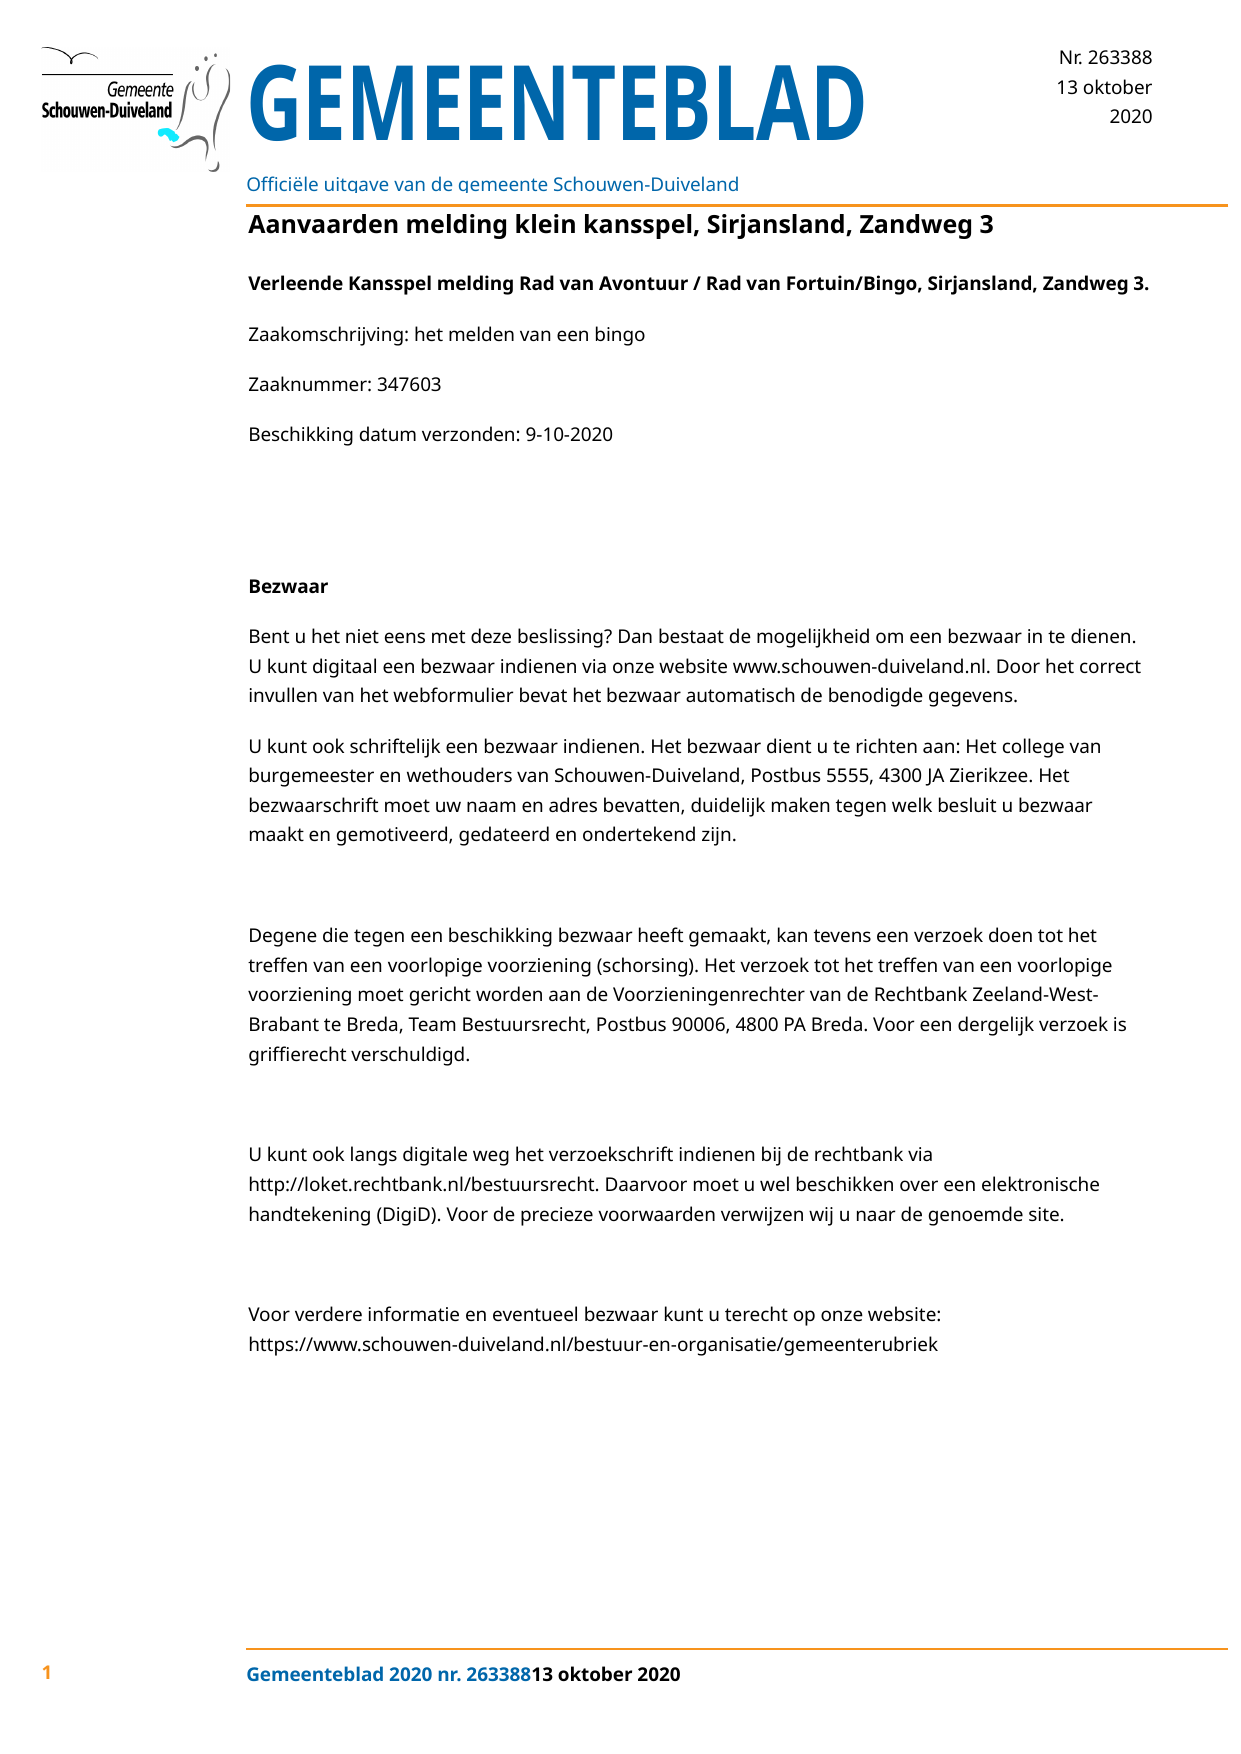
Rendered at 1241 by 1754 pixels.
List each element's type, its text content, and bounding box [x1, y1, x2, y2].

text Aanvaarden melding klein kansspel, Sirjansland, Zandweg 3 [248, 207, 1152, 241]
text Verleende Kansspel melding Rad van Avontuur / Rad van Fortuin/Bingo, Sirjansland, Zandweg 3. [248, 270, 1152, 296]
text Degene die tegen een beschikking bezwaar heeft gemaakt, kan tevens een verzoek doen tot het treffen van een voorlopige voorziening (schorsing). Het verzoek tot het treffen van een voorlopige voorziening moet gericht worden aan de Voorzieningenrechter van de Rechtbank Zeeland-West-Brabant te Breda, Team Bestuursrecht, Postbus 90006, 4800 PA Breda. Voor een dergelijk verzoek is griffierecht verschuldigd. [248, 922, 1152, 1066]
picture [41, 47, 231, 172]
text Bezwaar [248, 573, 1152, 598]
text Beschikking datum verzonden: 9-10-2020 [248, 422, 1152, 447]
text U kunt ook schriftelijk een bezwaar indienen. Het bezwaar dient u te richten aan: Het college van burgemeester en wethouders van Schouwen-Duiveland, Postbus 5555, 4300 JA Zierikzee. Het bezwaarschrift moet uw naam en adres bevatten, duidelijk maken tegen welk besluit u bezwaar maakt en gemotiveerd, gedateerd en ondertekend zijn. [248, 733, 1152, 847]
text Bent u het niet eens met deze beslissing? Dan bestaat de mogelijkheid om een bezwaar in te dienen. U kunt digitaal een bezwaar indienen via onze website www.schouwen-duiveland.nl. Door het correct invullen van het webformulier bevat het bezwaar automatisch de benodigde gegevens. [248, 623, 1152, 708]
text Zaakomschrijving: het melden van een bingo [248, 321, 1152, 346]
text Voor verdere informatie en eventueel bezwaar kunt u terecht op onze website: https://www.schouwen-duiveland.nl/bestuur-en-organisatie/gemeenterubriek [248, 1302, 1152, 1357]
text Zaaknummer: 347603 [248, 371, 1152, 397]
text U kunt ook langs digitale weg het verzoekschrift indienen bij de rechtbank via http://loket.rechtbank.nl/bestuursrecht. Daarvoor moet u wel beschikken over een elektronische handtekening (DigiD). Voor de precieze voorwaarden verwijzen wij u naar de genoemde site. [248, 1142, 1152, 1226]
